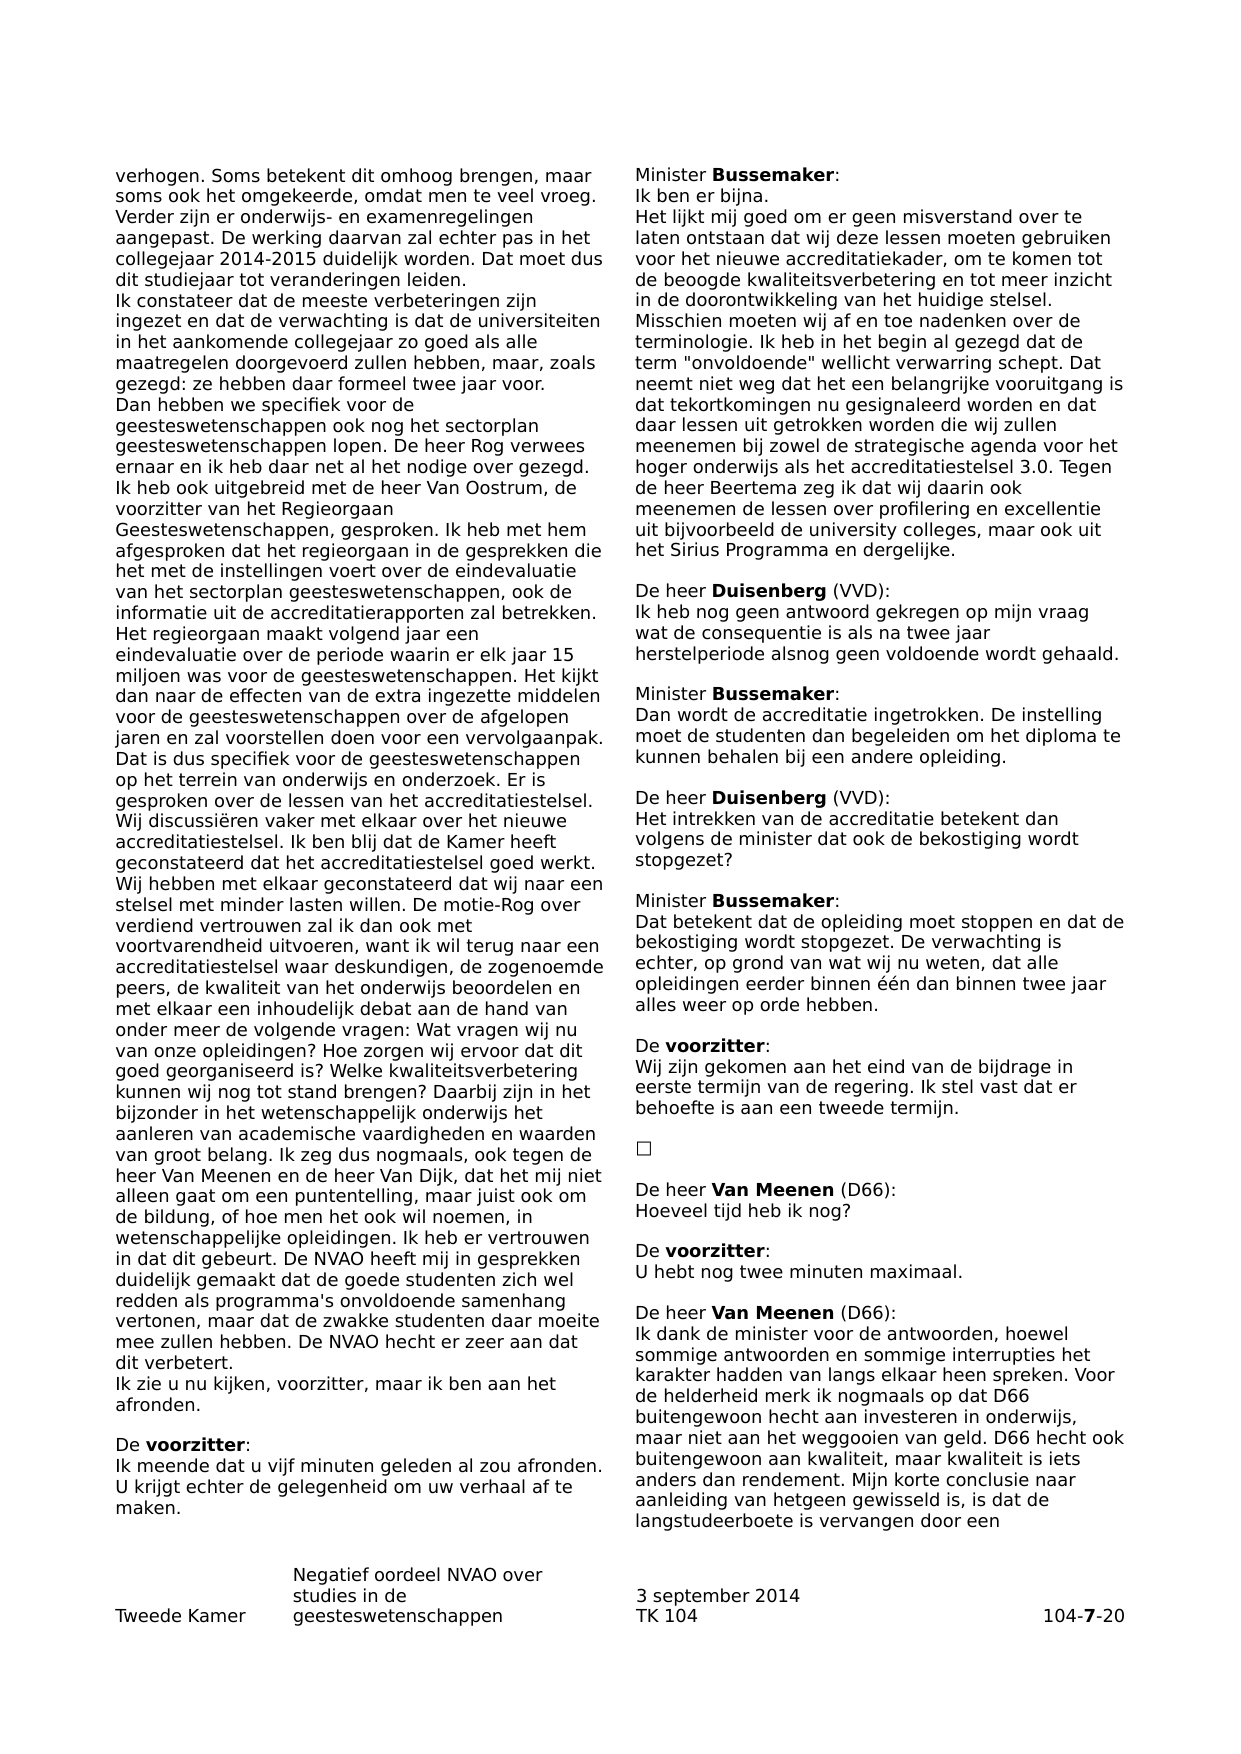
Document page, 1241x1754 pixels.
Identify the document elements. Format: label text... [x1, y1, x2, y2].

text De heer Van Meenen (D66): [635, 1179, 1125, 1200]
text Ik zie u nu kijken, voorzitter, maar ik ben aan het afronden. [115, 1374, 605, 1415]
text De voorzitter: [115, 1435, 605, 1456]
text Dat betekent dat de opleiding moet stoppen en dat de bekostiging wordt stopgezet. De verwachting is echter, op grond van wat wij nu weten, dat alle opleidingen eerder binnen één dan binnen twee jaar alles weer op orde hebben. [635, 911, 1125, 1016]
text Hoeveel tijd heb ik nog? [635, 1200, 1125, 1221]
text De voorzitter: [635, 1241, 1125, 1262]
text De voorzitter: [635, 1036, 1125, 1056]
text Minister Bussemaker: [635, 165, 1125, 186]
text De heer Duisenberg (VVD): [635, 581, 1125, 602]
text Ik constateer dat de meeste verbeteringen zijn ingezet en dat de verwachting is dat de universiteiten in het aankomende collegejaar zo goed als alle maatregelen doorgevoerd zullen hebben, maar, zoals gezegd: ze hebben daar formeel twee jaar voor. [115, 290, 605, 394]
text Ik meende dat u vijf minuten geleden al zou afronden. U krijgt echter de gelegenheid om uw verhaal af te maken. [115, 1456, 605, 1518]
text U hebt nog twee minuten maximaal. [635, 1262, 1125, 1283]
text Minister Bussemaker: [635, 684, 1125, 705]
text Dan hebben we specifiek voor de geesteswetenschappen ook nog het sectorplan geesteswetenschappen lopen. De heer Rog verwees ernaar en ik heb daar net al het nodige over gezegd. Ik heb ook uitgebreid met de heer Van Oostrum, de voorzitter van het Regieorgaan Geesteswetenschappen, gesproken. Ik heb met hem afgesproken dat het regieorgaan in de gesprekken die het met de instellingen voert over de eindevaluatie van het sectorplan geesteswetenschappen, ook de informatie uit de accreditatierapporten zal betrekken. Het regieorgaan maakt volgend jaar een eindevaluatie over de periode waarin er elk jaar 15 miljoen was voor de geesteswetenschappen. Het kijkt dan naar de effecten van de extra ingezette middelen voor de geesteswetenschappen over de afgelopen jaren en zal voorstellen doen voor een vervolgaanpak. Dat is dus specifiek voor de geesteswetenschappen op het terrein van onderwijs en onderzoek. Er is gesproken over de lessen van het accreditatiestelsel. Wij discussiëren vaker met elkaar over het nieuwe accreditatiestelsel. Ik ben blij dat de Kamer heeft geconstateerd dat het accreditatiestelsel goed werkt. Wij hebben met elkaar geconstateerd dat wij naar een stelsel met minder lasten willen. De motie-Rog over verdiend vertrouwen zal ik dan ook met voortvarendheid uitvoeren, want ik wil terug naar een accreditatiestelsel waar deskundigen, de zogenoemde peers, de kwaliteit van het onderwijs beoordelen en met elkaar een inhoudelijk debat aan de hand van onder meer de volgende vragen: Wat vragen wij nu van onze opleidingen? Hoe zorgen wij ervoor dat dit goed georganiseerd is? Welke kwaliteitsverbetering kunnen wij nog tot stand brengen? Daarbij zijn in het bijzonder in het wetenschappelijk onderwijs het aanleren van academische vaardigheden en waarden van groot belang. Ik zeg dus nogmaals, ook tegen de heer Van Meenen en de heer Van Dijk, dat het mij niet alleen gaat om een puntentelling, maar juist ook om de bildung, of hoe men het ook wil noemen, in wetenschappelijke opleidingen. Ik heb er vertrouwen in dat dit gebeurt. De NVAO heeft mij in gesprekken duidelijk gemaakt dat de goede studenten zich wel redden als programma's onvoldoende samenhang vertonen, maar dat de zwakke studenten daar moeite mee zullen hebben. De NVAO hecht er zeer aan dat dit verbetert. [115, 394, 605, 1374]
text Dan wordt de accreditatie ingetrokken. De instelling moet de studenten dan begeleiden om het diploma te kunnen behalen bij een andere opleiding. [635, 705, 1125, 767]
text De heer Van Meenen (D66): [635, 1303, 1125, 1323]
text Ik ben er bijna. [635, 186, 1125, 207]
text ⬜ [635, 1139, 1125, 1159]
text Ik heb nog geen antwoord gekregen op mijn vraag wat de consequentie is als na twee jaar herstelperiode alsnog geen voldoende wordt gehaald. [635, 602, 1125, 664]
text verhogen. Soms betekent dit omhoog brengen, maar soms ook het omgekeerde, omdat men te veel vroeg. Verder zijn er onderwijs- en examenregelingen aangepast. De werking daarvan zal echter pas in het collegejaar 2014-2015 duidelijk worden. Dat moet dus dit studiejaar tot veranderingen leiden. [115, 165, 605, 290]
text Het intrekken van de accreditatie betekent dan volgens de minister dat ook de bekostiging wordt stopgezet? [635, 808, 1125, 871]
text Wij zijn gekomen aan het eind van de bijdrage in eerste termijn van de regering. Ik stel vast dat er behoefte is aan een tweede termijn. [635, 1056, 1125, 1119]
text Minister Bussemaker: [635, 891, 1125, 911]
text Ik dank de minister voor de antwoorden, hoewel sommige antwoorden en sommige interrupties het karakter hadden van langs elkaar heen spreken. Voor de helderheid merk ik nogmaals op dat D66 buitengewoon hecht aan investeren in onderwijs, maar niet aan het weggooien van geld. D66 hecht ook buitengewoon aan kwaliteit, maar kwaliteit is iets anders dan rendement. Mijn korte conclusie naar aanleiding van hetgeen gewisseld is, is dat de langstudeerboete is vervangen door een [635, 1323, 1125, 1532]
text Het lijkt mij goed om er geen misverstand over te laten ontstaan dat wij deze lessen moeten gebruiken voor het nieuwe accreditatiekader, om te komen tot de beoogde kwaliteitsverbetering en tot meer inzicht in de doorontwikkeling van het huidige stelsel. Misschien moeten wij af en toe nadenken over de terminologie. Ik heb in het begin al gezegd dat de term "onvoldoende" wellicht verwarring schept. Dat neemt niet weg dat het een belangrijke vooruitgang is dat tekortkomingen nu gesignaleerd worden en dat daar lessen uit getrokken worden die wij zullen meenemen bij zowel de strategische agenda voor het hoger onderwijs als het accreditatiestelsel 3.0. Tegen de heer Beertema zeg ik dat wij daarin ook meenemen de lessen over profilering en excellentie uit bijvoorbeeld de university colleges, maar ook uit het Sirius Programma en dergelijke. [635, 207, 1125, 561]
text De heer Duisenberg (VVD): [635, 787, 1125, 808]
